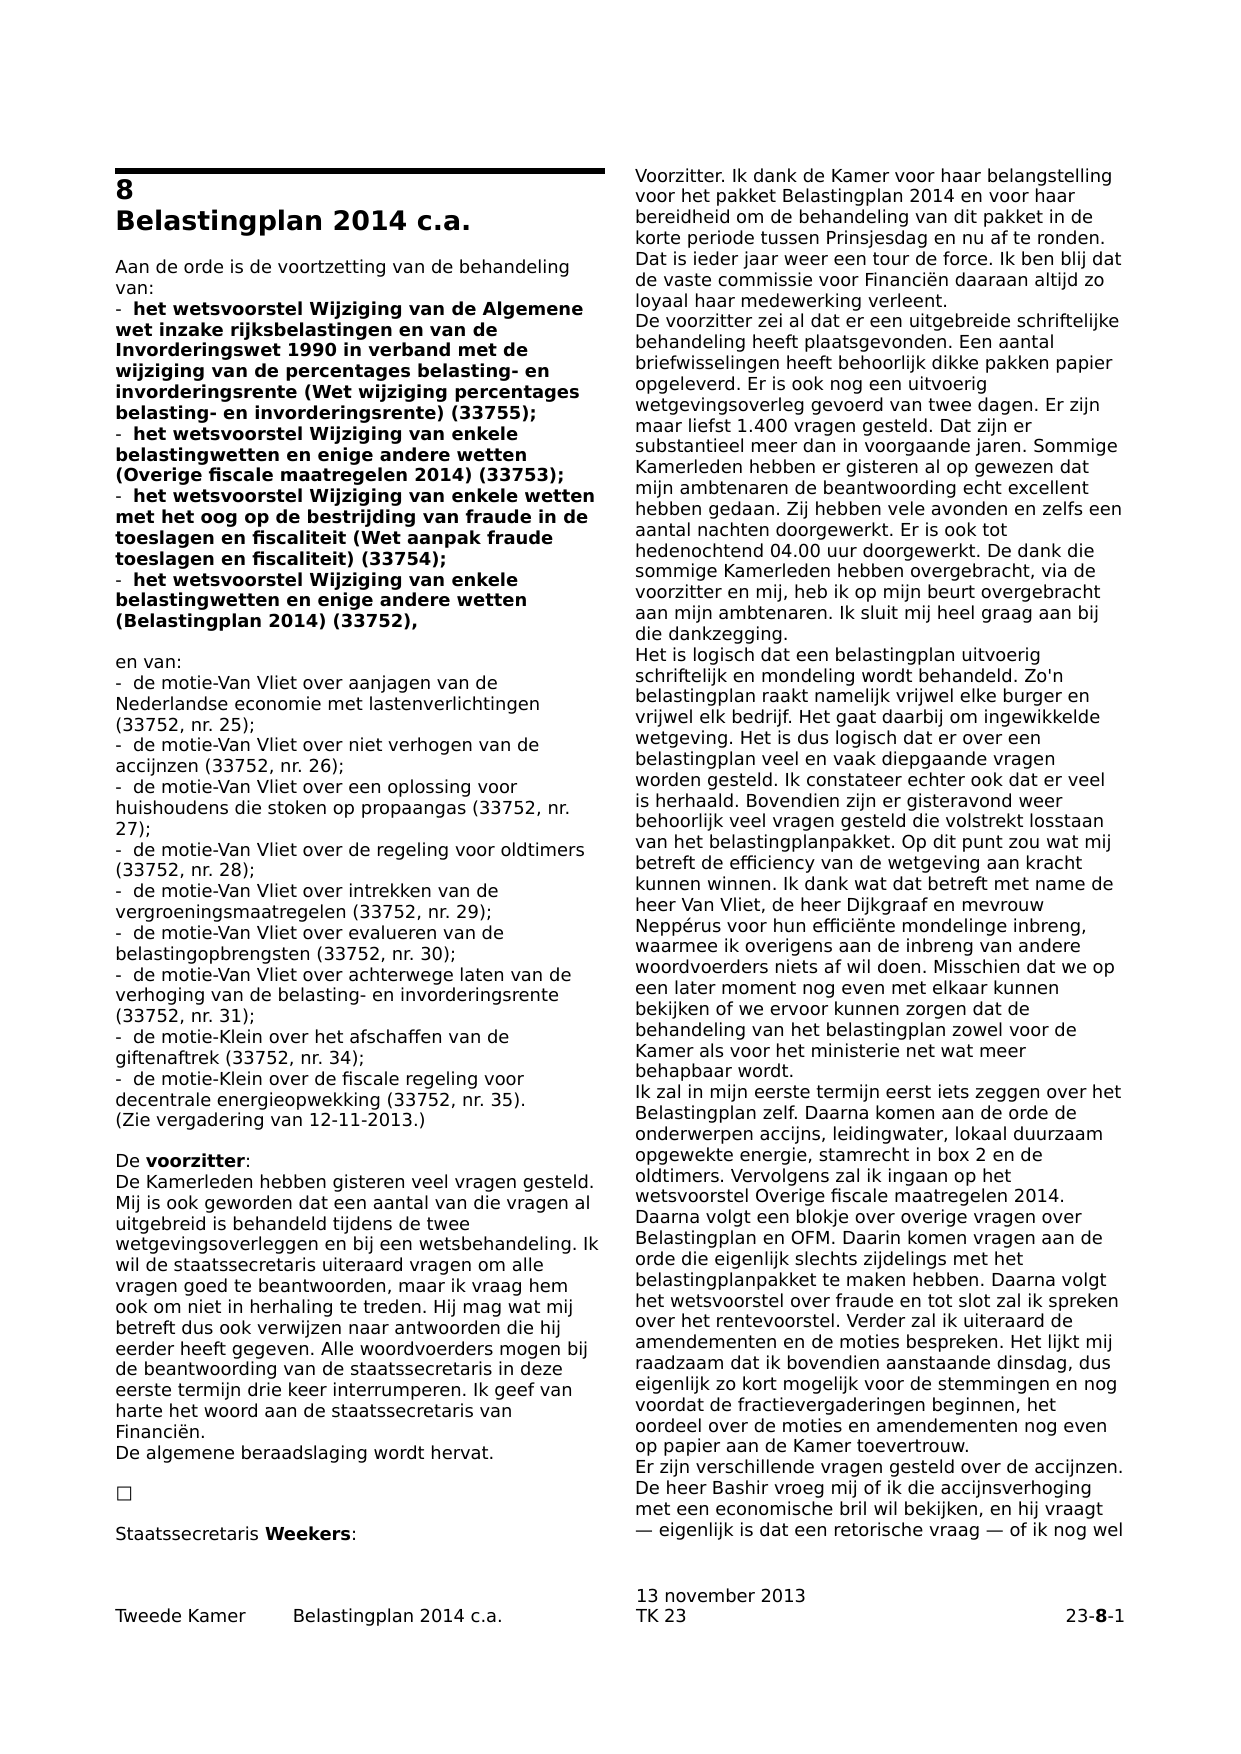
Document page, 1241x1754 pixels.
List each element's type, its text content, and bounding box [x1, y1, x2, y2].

text Het is logisch dat een belastingplan uitvoerig schriftelijk en mondeling wordt behandeld. Zo'n belastingplan raakt namelijk vrijwel elke burger en vrijwel elk bedrijf. Het gaat daarbij om ingewikkelde wetgeving. Het is dus logisch dat er over een belastingplan veel en vaak diepgaande vragen worden gesteld. Ik constateer echter ook dat er veel is herhaald. Bovendien zijn er gisteravond weer behoorlijk veel vragen gesteld die volstrekt losstaan van het belastingplanpakket. Op dit punt zou wat mij betreft de efficiency van de wetgeving aan kracht kunnen winnen. Ik dank wat dat betreft met name de heer Van Vliet, de heer Dijkgraaf en mevrouw Neppérus voor hun efficiënte mondelinge inbreng, waarmee ik overigens aan de inbreng van andere woordvoerders niets af wil doen. Misschien dat we op een later moment nog even met elkaar kunnen bekijken of we ervoor kunnen zorgen dat de behandeling van het belastingplan zowel voor de Kamer als voor het ministerie net wat meer behapbaar wordt. [635, 644, 1125, 1082]
text De voorzitter: [115, 1151, 605, 1172]
list het wetsvoorstel Wijziging van enkele wetten met het oog op de bestrijding van fraude in de toeslagen en fiscaliteit (Wet aanpak fraude toeslagen en fiscaliteit) (33754); [115, 486, 605, 569]
text en van: [115, 652, 605, 673]
text De Kamerleden hebben gisteren veel vragen gesteld. Mij is ook geworden dat een aantal van die vragen al uitgebreid is behandeld tijdens de twee wetgevingsoverleggen en bij een wetsbehandeling. Ik wil de staatssecretaris uiteraard vragen om alle vragen goed te beantwoorden, maar ik vraag hem ook om niet in herhaling te treden. Hij mag wat mij betreft dus ook verwijzen naar antwoorden die hij eerder heeft gegeven. Alle woordvoerders mogen bij de beantwoording van de staatssecretaris in deze eerste termijn drie keer interrumperen. Ik geef van harte het woord aan de staatssecretaris van Financiën. [115, 1172, 605, 1442]
text Aan de orde is de voortzetting van de behandeling van: [115, 257, 605, 298]
list de motie-Van Vliet over niet verhogen van de accijnzen (33752, nr. 26); [115, 735, 605, 777]
list de motie-Van Vliet over aanjagen van de Nederlandse economie met lastenverlichtingen (33752, nr. 25); [115, 673, 605, 735]
list het wetsvoorstel Wijziging van enkele belastingwetten en enige andere wetten (Belastingplan 2014) (33752), [115, 569, 605, 632]
list het wetsvoorstel Wijziging van de Algemene wet inzake rijksbelastingen en van de Invorderingswet 1990 in verband met de wijziging van de percentages belasting- en invorderingsrente (Wet wijziging percentages belasting- en invorderingsrente) (33755); [115, 298, 605, 423]
list de motie-Van Vliet over achterwege laten van de verhoging van de belasting- en invorderingsrente (33752, nr. 31); [115, 964, 605, 1027]
list de motie-Van Vliet over evalueren van de belastingopbrengsten (33752, nr. 30); [115, 923, 605, 964]
text Staatssecretaris Weekers: [115, 1524, 605, 1545]
list de motie-Klein over het afschaffen van de giftenaftrek (33752, nr. 34); [115, 1027, 605, 1068]
list de motie-Van Vliet over een oplossing voor huishoudens die stoken op propaangas (33752, nr. 27); [115, 777, 605, 839]
list de motie-Van Vliet over de regeling voor oldtimers (33752, nr. 28); [115, 839, 605, 881]
text ⬜ [115, 1483, 605, 1504]
text De algemene beraadslaging wordt hervat. [115, 1442, 605, 1463]
text Er zijn verschillende vragen gesteld over de accijnzen. De heer Bashir vroeg mij of ik die accijnsverhoging met een economische bril wil bekijken, en hij vraagt — eigenlijk is dat een retorische vraag — of ik nog wel [635, 1457, 1125, 1540]
text De voorzitter zei al dat er een uitgebreide schriftelijke behandeling heeft plaatsgevonden. Een aantal briefwisselingen heeft behoorlijk dikke pakken papier opgeleverd. Er is ook nog een uitvoerig wetgevingsoverleg gevoerd van twee dagen. Er zijn maar liefst 1.400 vragen gesteld. Dat zijn er substantieel meer dan in voorgaande jaren. Sommige Kamerleden hebben er gisteren al op gewezen dat mijn ambtenaren de beantwoording echt excellent hebben gedaan. Zij hebben vele avonden en zelfs een aantal nachten doorgewerkt. Er is ook tot hedenochtend 04.00 uur doorgewerkt. De dank die sommige Kamerleden hebben overgebracht, via de voorzitter en mij, heb ik op mijn beurt overgebracht aan mijn ambtenaren. Ik sluit mij heel graag aan bij die dankzegging. [635, 311, 1125, 644]
text (Zie vergadering van 12-11-2013.) [115, 1110, 605, 1131]
text Ik zal in mijn eerste termijn eerst iets zeggen over het Belastingplan zelf. Daarna komen aan de orde de onderwerpen accijns, leidingwater, lokaal duurzaam opgewekte energie, stamrecht in box 2 en de oldtimers. Vervolgens zal ik ingaan op het wetsvoorstel Overige fiscale maatregelen 2014. Daarna volgt een blokje over overige vragen over Belastingplan en OFM. Daarin komen vragen aan de orde die eigenlijk slechts zijdelings met het belastingplanpakket te maken hebben. Daarna volgt het wetsvoorstel over fraude en tot slot zal ik spreken over het rentevoorstel. Verder zal ik uiteraard de amendementen en de moties bespreken. Het lijkt mij raadzaam dat ik bovendien aanstaande dinsdag, dus eigenlijk zo kort mogelijk voor de stemmingen en nog voordat de fractievergaderingen beginnen, het oordeel over de moties en amendementen nog even op papier aan de Kamer toevertrouw. [635, 1082, 1125, 1457]
text Voorzitter. Ik dank de Kamer voor haar belangstelling voor het pakket Belastingplan 2014 en voor haar bereidheid om de behandeling van dit pakket in de korte periode tussen Prinsjesdag en nu af te ronden. Dat is ieder jaar weer een tour de force. Ik ben blij dat de vaste commissie voor Financiën daaraan altijd zo loyaal haar medewerking verleent. [635, 165, 1125, 311]
list de motie-Klein over de fiscale regeling voor decentrale energieopwekking (33752, nr. 35). [115, 1068, 605, 1110]
list het wetsvoorstel Wijziging van enkele belastingwetten en enige andere wetten (Overige fiscale maatregelen 2014) (33753); [115, 423, 605, 486]
list de motie-Van Vliet over intrekken van de vergroeningsmaatregelen (33752, nr. 29); [115, 881, 605, 923]
title 8 Belastingplan 2014 c.a. [115, 174, 605, 237]
